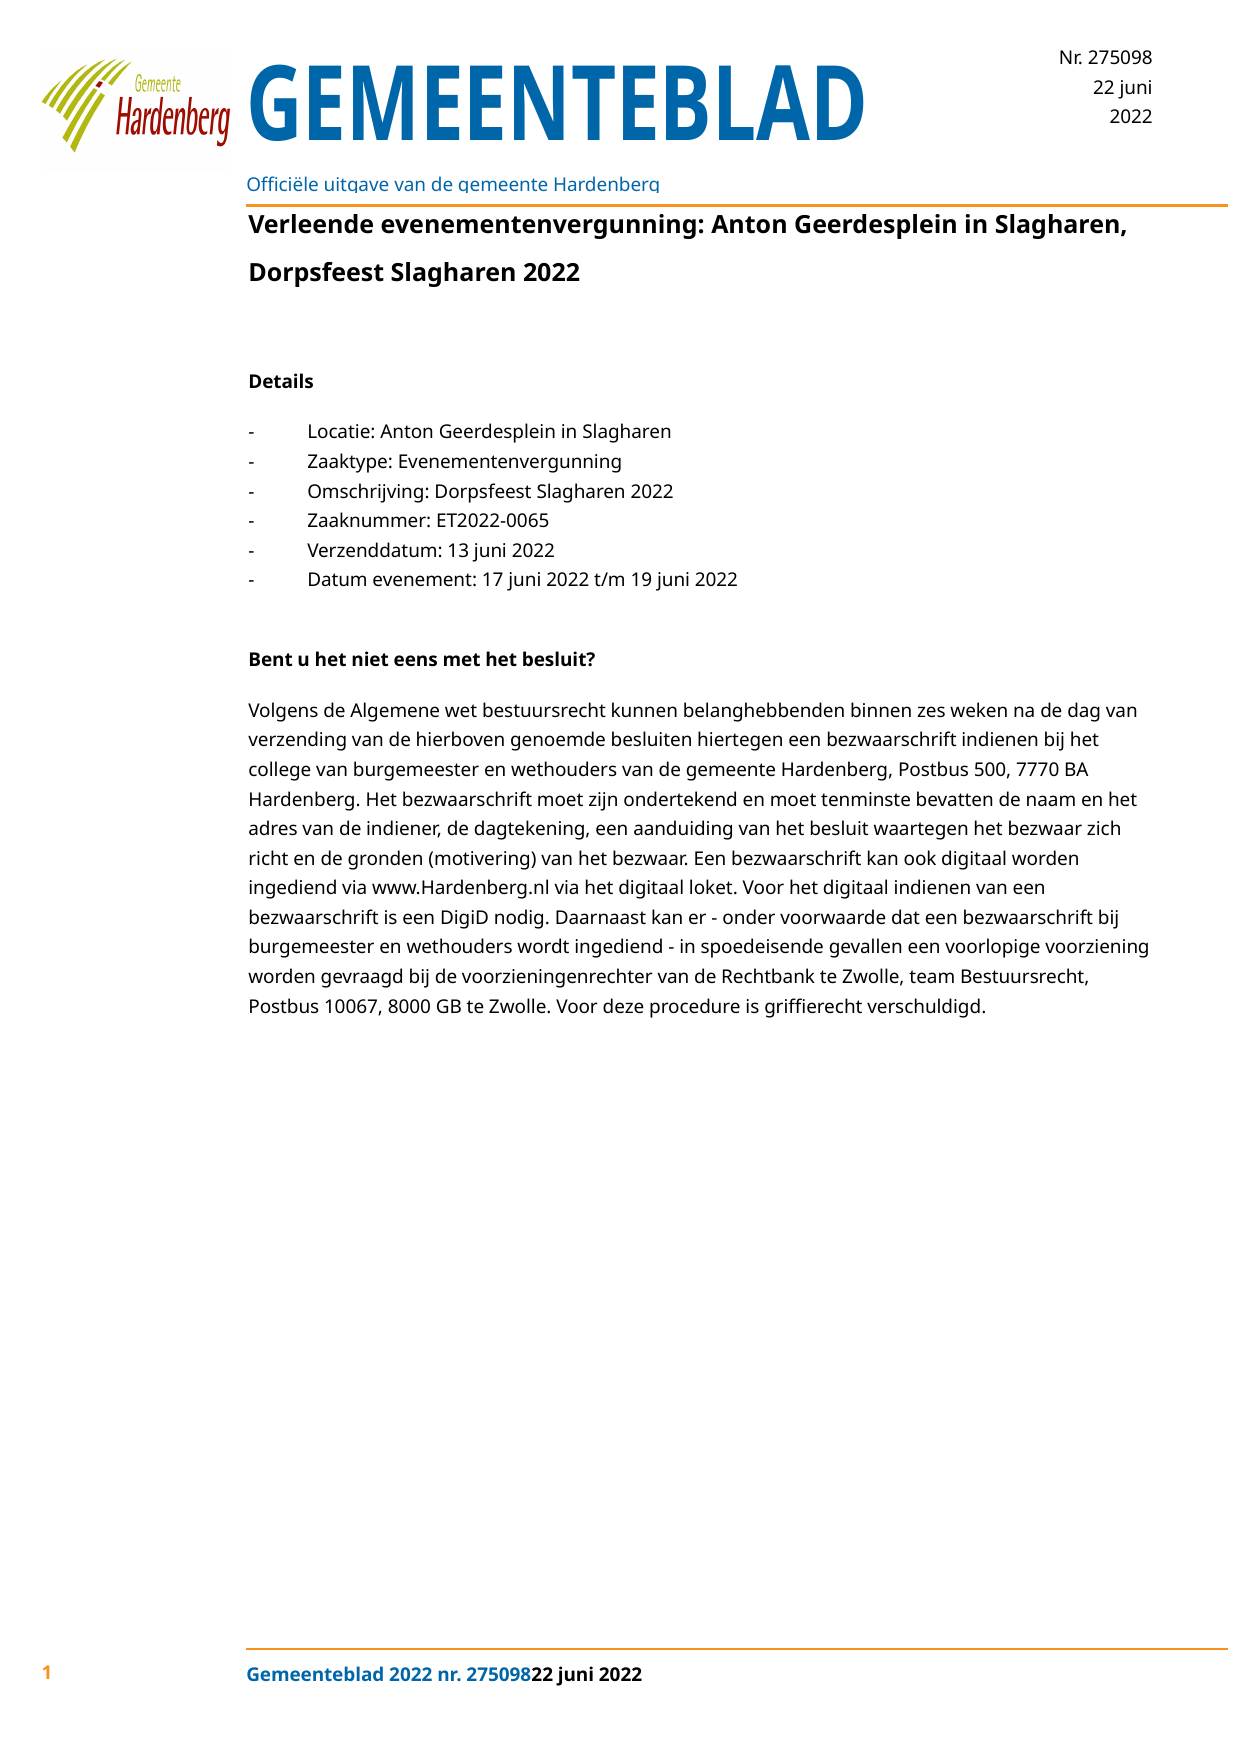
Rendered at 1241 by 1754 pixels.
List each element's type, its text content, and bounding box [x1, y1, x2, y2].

list Locatie: Anton Geerdesplein in Slagharen [248, 419, 1152, 444]
picture [41, 47, 231, 172]
text Details [248, 368, 1152, 394]
list Zaaknummer: ET2022-0065 [248, 507, 1152, 533]
text Bent u het niet eens met het besluit? [248, 647, 1152, 672]
list Omschrijving: Dorpsfeest Slagharen 2022 [248, 478, 1152, 504]
list Zaaktype: Evenementenvergunning [248, 448, 1152, 474]
text Verleende evenementenvergunning: Anton Geerdesplein in Slagharen, Dorpsfeest Slagharen 2022 [248, 207, 1152, 288]
list Datum evenement: 17 juni 2022 t/m 19 juni 2022 [248, 567, 1152, 592]
list Verzenddatum: 13 juni 2022 [248, 537, 1152, 563]
text Volgens de Algemene wet bestuursrecht kunnen belanghebbenden binnen zes weken na de dag van verzending van de hierboven genoemde besluiten hiertegen een bezwaarschrift indienen bij het college van burgemeester en wethouders van de gemeente Hardenberg, Postbus 500, 7770 BA Hardenberg. Het bezwaarschrift moet zijn ondertekend en moet tenminste bevatten de naam en het adres van de indiener, de dagtekening, een aanduiding van het besluit waartegen het bezwaar zich richt en de gronden (motivering) van het bezwaar. Een bezwaarschrift kan ook digitaal worden ingediend via www.Hardenberg.nl via het digitaal loket. Voor het digitaal indienen van een bezwaarschrift is een DigiD nodig. Daarnaast kan er - onder voorwaarde dat een bezwaarschrift bij burgemeester en wethouders wordt ingediend - in spoedeisende gevallen een voorlopige voorziening worden gevraagd bij de voorzieningenrechter van de Rechtbank te Zwolle, team Bestuursrecht, Postbus 10067, 8000 GB te Zwolle. Voor deze procedure is griffierecht verschuldigd. [248, 697, 1152, 1019]
